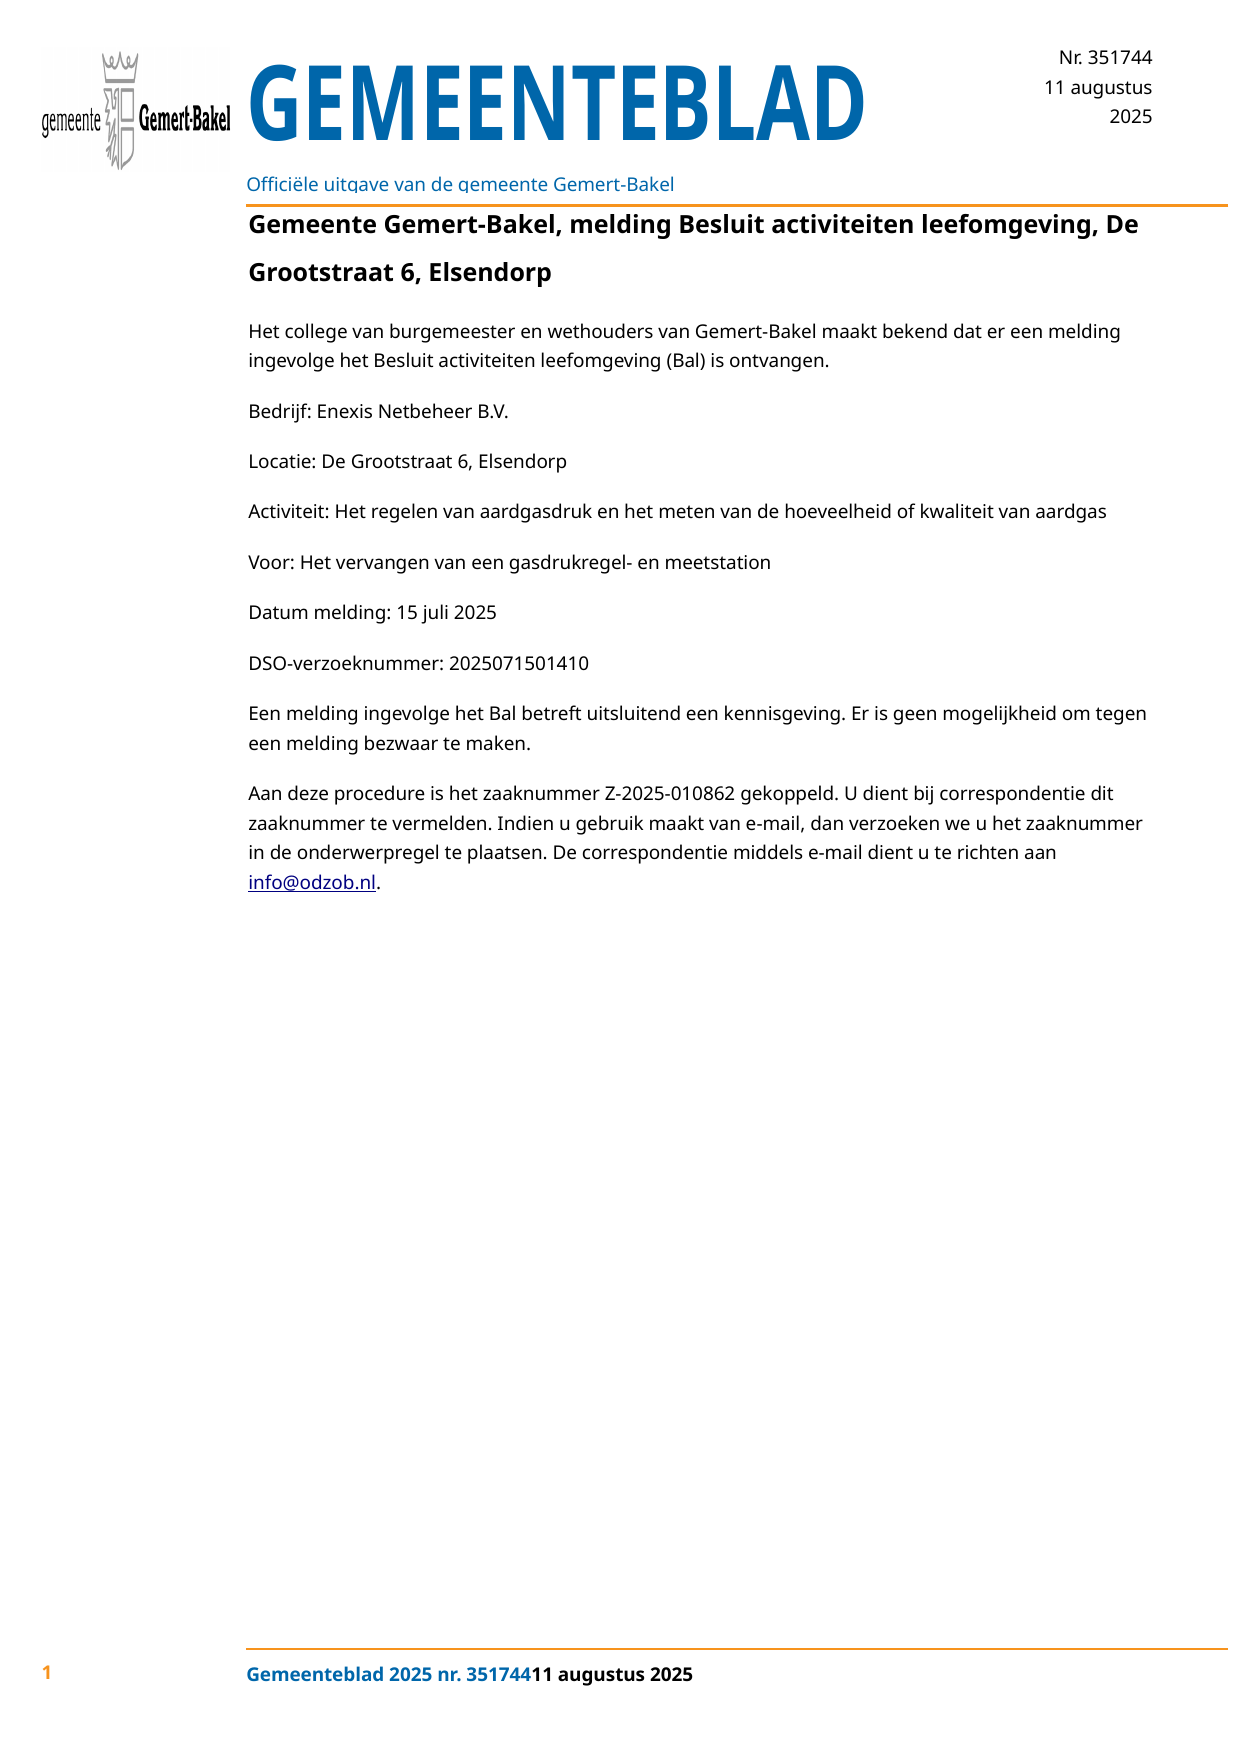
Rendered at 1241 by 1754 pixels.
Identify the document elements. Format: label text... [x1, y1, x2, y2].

text Een melding ingevolge het Bal betreft uitsluitend een kennisgeving. Er is geen mogelijkheid om tegen een melding bezwaar te maken. [248, 700, 1152, 756]
text Activiteit: Het regelen van aardgasdruk en het meten van de hoeveelheid of kwaliteit van aardgas [248, 499, 1152, 524]
text Locatie: De Grootstraat 6, Elsendorp [248, 448, 1152, 474]
text Gemeente Gemert-Bakel, melding Besluit activiteiten leefomgeving, De Grootstraat 6, Elsendorp [248, 207, 1152, 288]
text Bedrijf: Enexis Netbeheer B.V. [248, 398, 1152, 424]
text Voor: Het vervangen van een gasdrukregel- en meetstation [248, 549, 1152, 575]
text DSO-verzoeknummer: 2025071501410 [248, 650, 1152, 676]
text Datum melding: 15 juli 2025 [248, 599, 1152, 625]
text Aan deze procedure is het zaaknummer Z-2025-010862 gekoppeld. U dient bij correspondentie dit zaaknummer te vermelden. Indien u gebruik maakt van e-mail, dan verzoeken we u het zaaknummer in de onderwerpregel te plaatsen. De correspondentie middels e-mail dient u te richten aan info@odzob.nl. [248, 780, 1152, 895]
picture [41, 47, 231, 172]
text Het college van burgemeester en wethouders van Gemert-Bakel maakt bekend dat er een melding ingevolge het Besluit activiteiten leefomgeving (Bal) is ontvangen. [248, 318, 1152, 373]
